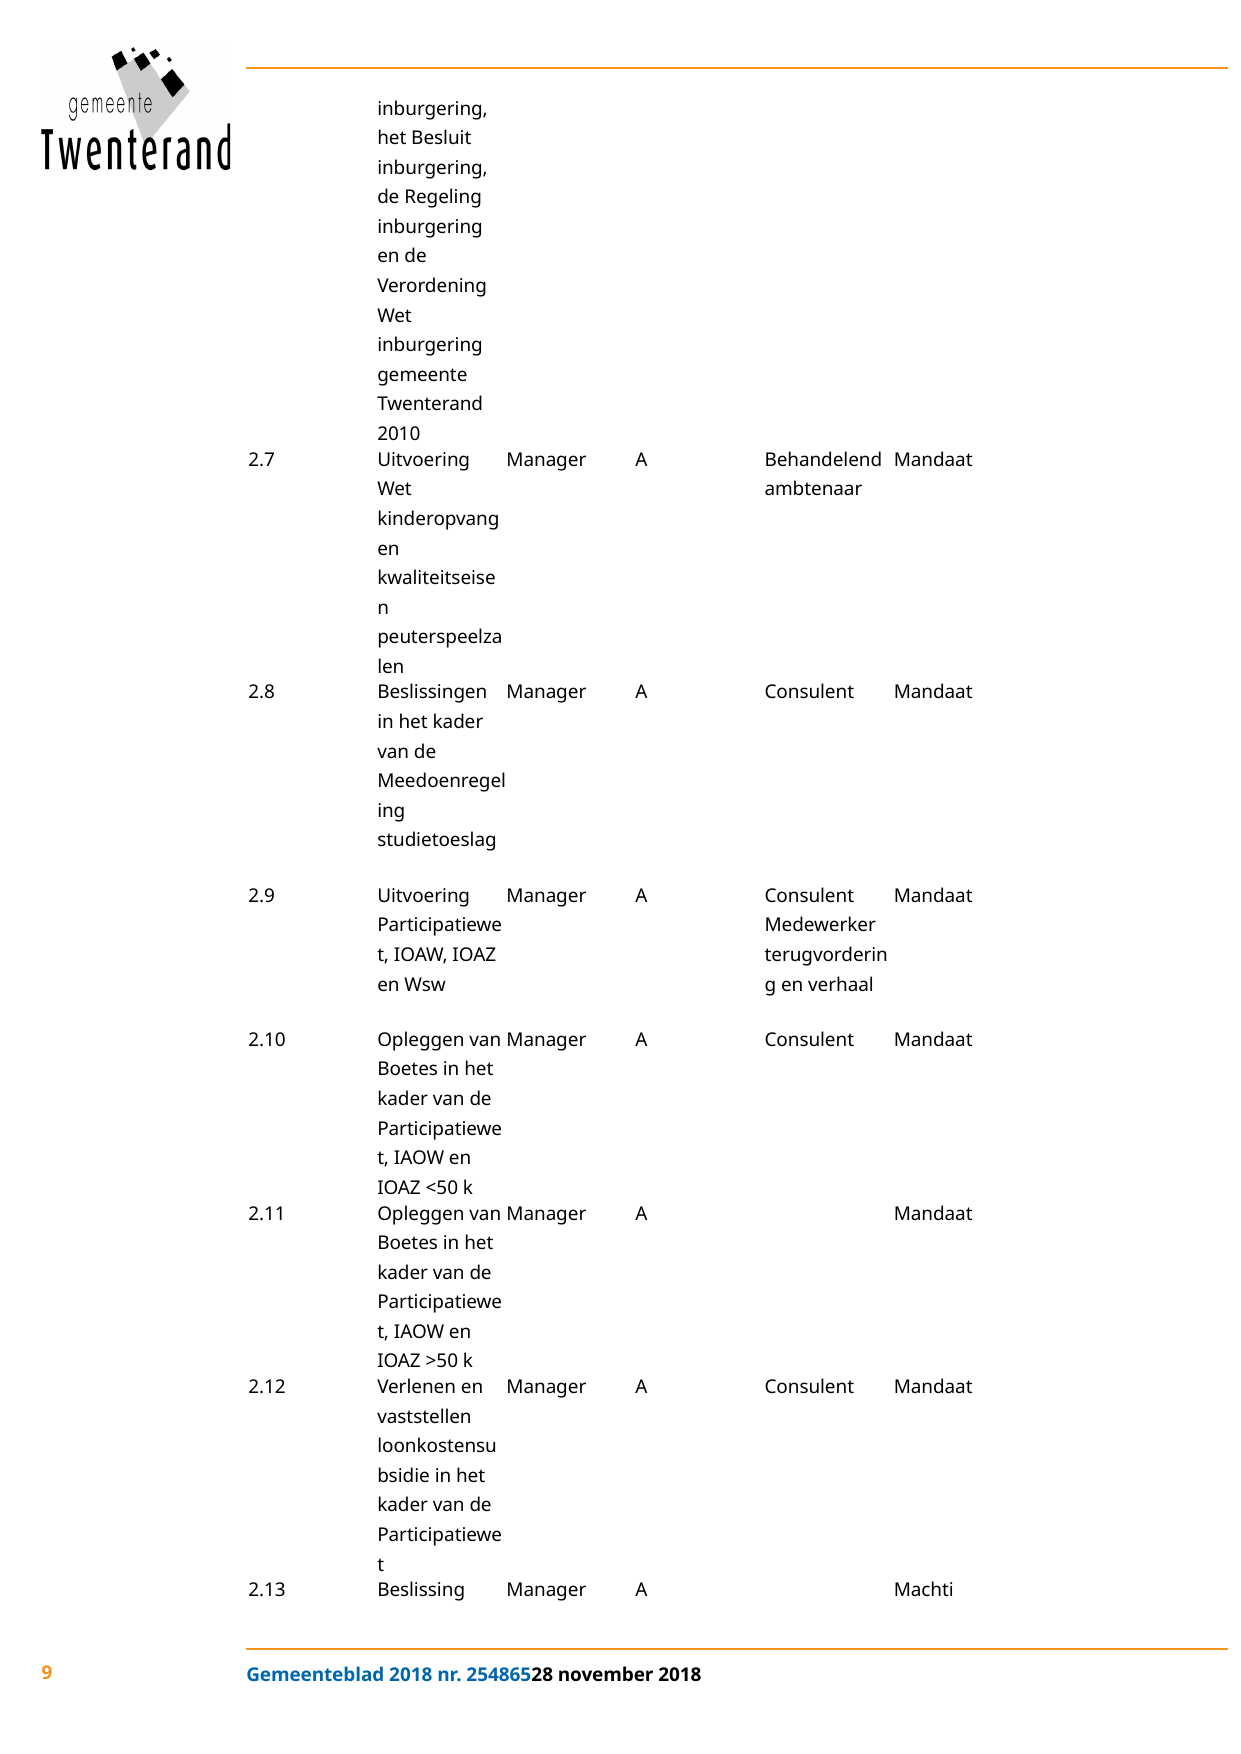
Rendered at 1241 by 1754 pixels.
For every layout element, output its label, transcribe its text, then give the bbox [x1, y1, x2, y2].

table_cell Behandelend ambtenaar [764, 446, 893, 679]
table_cell [764, 1577, 893, 1602]
table_cell Manager [506, 446, 635, 679]
table_cell 2.7 [248, 446, 377, 679]
table_cell Uitvoering Participatiewet, IOAW, IOAZ en Wsw [377, 882, 506, 1026]
table_cell A [635, 446, 764, 679]
table_cell [506, 95, 635, 446]
table_cell [1023, 1373, 1152, 1577]
table_cell [248, 95, 377, 446]
table_cell Mandaat [894, 446, 1022, 679]
table_cell Verlenen en vaststellen loonkostensubsidie in het kader van de Participatiewet [377, 1373, 506, 1577]
table_cell Mandaat [894, 679, 1022, 882]
table_cell Manager [506, 1200, 635, 1373]
table_cell [1023, 679, 1152, 882]
table_cell 2.9 [248, 882, 377, 1026]
picture [41, 47, 231, 172]
table_cell Mandaat [894, 1200, 1022, 1373]
table_cell [764, 95, 893, 446]
table_cell Manager [506, 1373, 635, 1577]
table_cell [1023, 1577, 1152, 1602]
table_cell [1023, 882, 1152, 1026]
table_cell Consulent Medewerker terugvordering en verhaal [764, 882, 893, 1026]
table_cell [764, 1200, 893, 1373]
table_cell Mandaat [894, 882, 1022, 1026]
table_cell A [635, 1200, 764, 1373]
table_cell A [635, 1373, 764, 1577]
table_cell 2.11 [248, 1200, 377, 1373]
table_cell A [635, 679, 764, 882]
table_cell A [635, 1577, 764, 1602]
table_cell Consulent [764, 1026, 893, 1200]
table_cell [894, 95, 1022, 446]
table_cell Opleggen van Boetes in het kader van de Participatiewet, IAOW en IOAZ <50 k [377, 1026, 506, 1200]
table_cell Mandaat [894, 1373, 1022, 1577]
table_cell Beslissing [377, 1577, 506, 1602]
table_cell Uitvoering Wet kinderopvang en kwaliteitseisen peuterspeelzalen [377, 446, 506, 679]
table_cell 2.8 [248, 679, 377, 882]
table_cell A [635, 882, 764, 1026]
table_cell Beslissingen in het kader van de Meedoenregeling studietoeslag [377, 679, 506, 882]
table_cell [1023, 1200, 1152, 1373]
table_cell Manager [506, 1577, 635, 1602]
table_cell [1023, 446, 1152, 679]
table_cell inburgering, het Besluit inburgering, de Regeling inburgering en de Verordening Wet inburgering gemeente Twenterand 2010 [377, 95, 506, 446]
table_cell A [635, 1026, 764, 1200]
table_cell [1023, 95, 1152, 446]
table_cell Machti [894, 1577, 1022, 1602]
table_cell 2.10 [248, 1026, 377, 1200]
table_cell Manager [506, 1026, 635, 1200]
table_cell Manager [506, 882, 635, 1026]
table_cell Consulent [764, 679, 893, 882]
table_cell [1023, 1026, 1152, 1200]
table_cell Consulent [764, 1373, 893, 1577]
table_cell [635, 95, 764, 446]
table_cell 2.12 [248, 1373, 377, 1577]
table_cell 2.13 [248, 1577, 377, 1602]
table_cell Mandaat [894, 1026, 1022, 1200]
table_cell Opleggen van Boetes in het kader van de Participatiewet, IAOW en IOAZ >50 k [377, 1200, 506, 1373]
table_cell Manager [506, 679, 635, 882]
